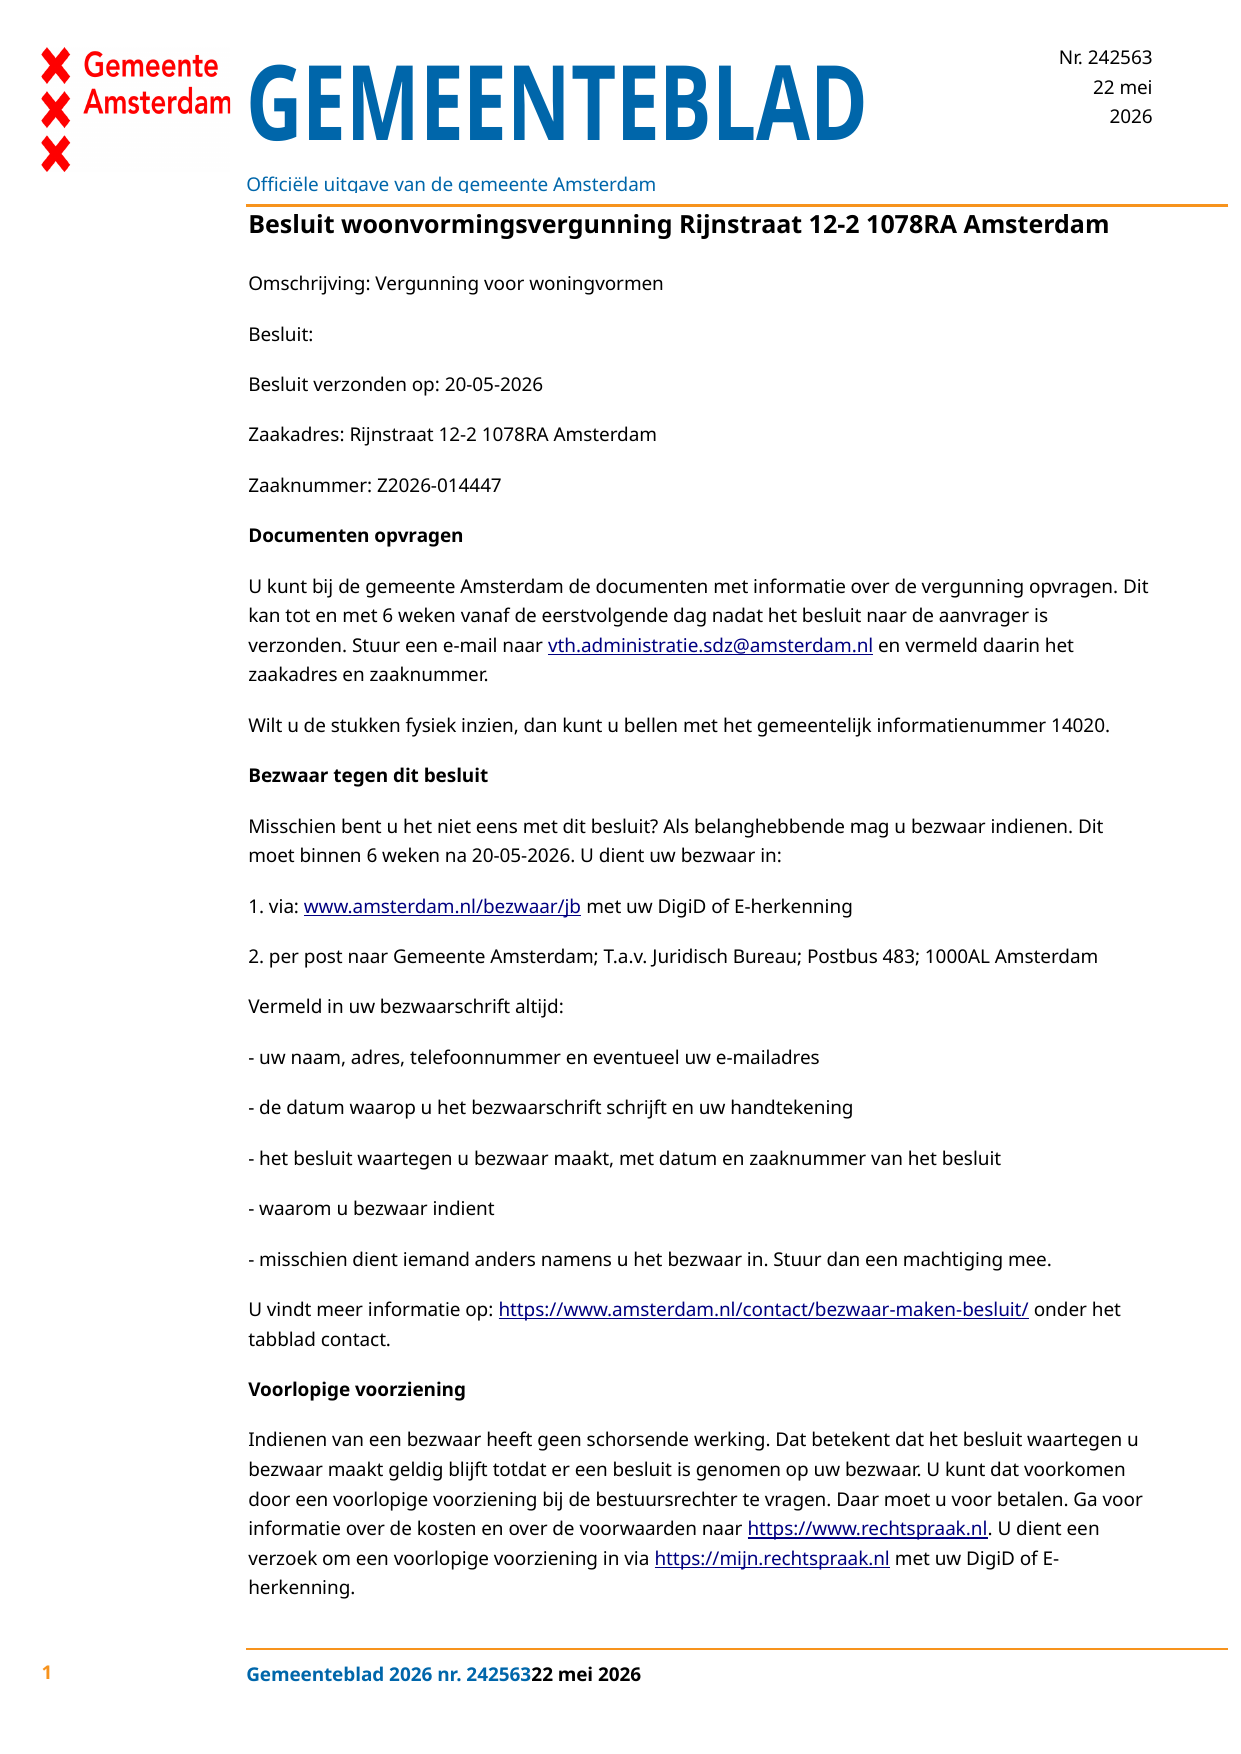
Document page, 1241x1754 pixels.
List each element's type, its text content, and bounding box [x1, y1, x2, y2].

text - uw naam, adres, telefoonnummer en eventueel uw e-mailadres [248, 1044, 1152, 1070]
text Misschien bent u het niet eens met dit besluit? Als belanghebbende mag u bezwaar indienen. Dit moet binnen 6 weken na 20-05-2026. U dient uw bezwaar in: [248, 813, 1152, 868]
picture [41, 47, 231, 172]
text - de datum waarop u het bezwaarschrift schrijft en uw handtekening [248, 1094, 1152, 1120]
text Voorlopige voorziening [248, 1376, 1152, 1402]
text Besluit woonvormingsvergunning Rijnstraat 12-2 1078RA Amsterdam [248, 207, 1152, 241]
text Vermeld in uw bezwaarschrift altijd: [248, 994, 1152, 1019]
text Omschrijving: Vergunning voor woningvormen [248, 270, 1152, 296]
text 1. via: www.amsterdam.nl/bezwaar/jb met uw DigiD of E-herkenning [248, 893, 1152, 918]
text Zaakadres: Rijnstraat 12-2 1078RA Amsterdam [248, 422, 1152, 447]
text U vindt meer informatie op: https://www.amsterdam.nl/contact/bezwaar-maken-besluit/ onder het tabblad contact. [248, 1296, 1152, 1351]
text U kunt bij de gemeente Amsterdam de documenten met informatie over de vergunning opvragen. Dit kan tot en met 6 weken vanaf de eerstvolgende dag nadat het besluit naar de aanvrager is verzonden. Stuur een e-mail naar vth.administratie.sdz@amsterdam.nl en vermeld daarin het zaakadres en zaaknummer. [248, 573, 1152, 687]
text - waarom u bezwaar indient [248, 1195, 1152, 1221]
text Documenten opvragen [248, 522, 1152, 548]
text 2. per post naar Gemeente Amsterdam; T.a.v. Juridisch Bureau; Postbus 483; 1000AL Amsterdam [248, 943, 1152, 969]
text Bezwaar tegen dit besluit [248, 762, 1152, 788]
text Besluit verzonden op: 20-05-2026 [248, 371, 1152, 397]
text Zaaknummer: Z2026-014447 [248, 472, 1152, 498]
text Indienen van een bezwaar heeft geen schorsende werking. Dat betekent dat het besluit waartegen u bezwaar maakt geldig blijft totdat er een besluit is genomen op uw bezwaar. U kunt dat voorkomen door een voorlopige voorziening bij de bestuursrechter te vragen. Daar moet u voor betalen. Ga voor informatie over de kosten en over de voorwaarden naar https://www.rechtspraak.nl. U dient een verzoek om een voorlopige voorziening in via https://mijn.rechtspraak.nl met uw DigiD of E-herkenning. [248, 1427, 1152, 1600]
text - het besluit waartegen u bezwaar maakt, met datum en zaaknummer van het besluit [248, 1145, 1152, 1171]
text Wilt u de stukken fysiek inzien, dan kunt u bellen met het gemeentelijk informatienummer 14020. [248, 712, 1152, 738]
text Besluit: [248, 321, 1152, 346]
text - misschien dient iemand anders namens u het bezwaar in. Stuur dan een machtiging mee. [248, 1246, 1152, 1271]
